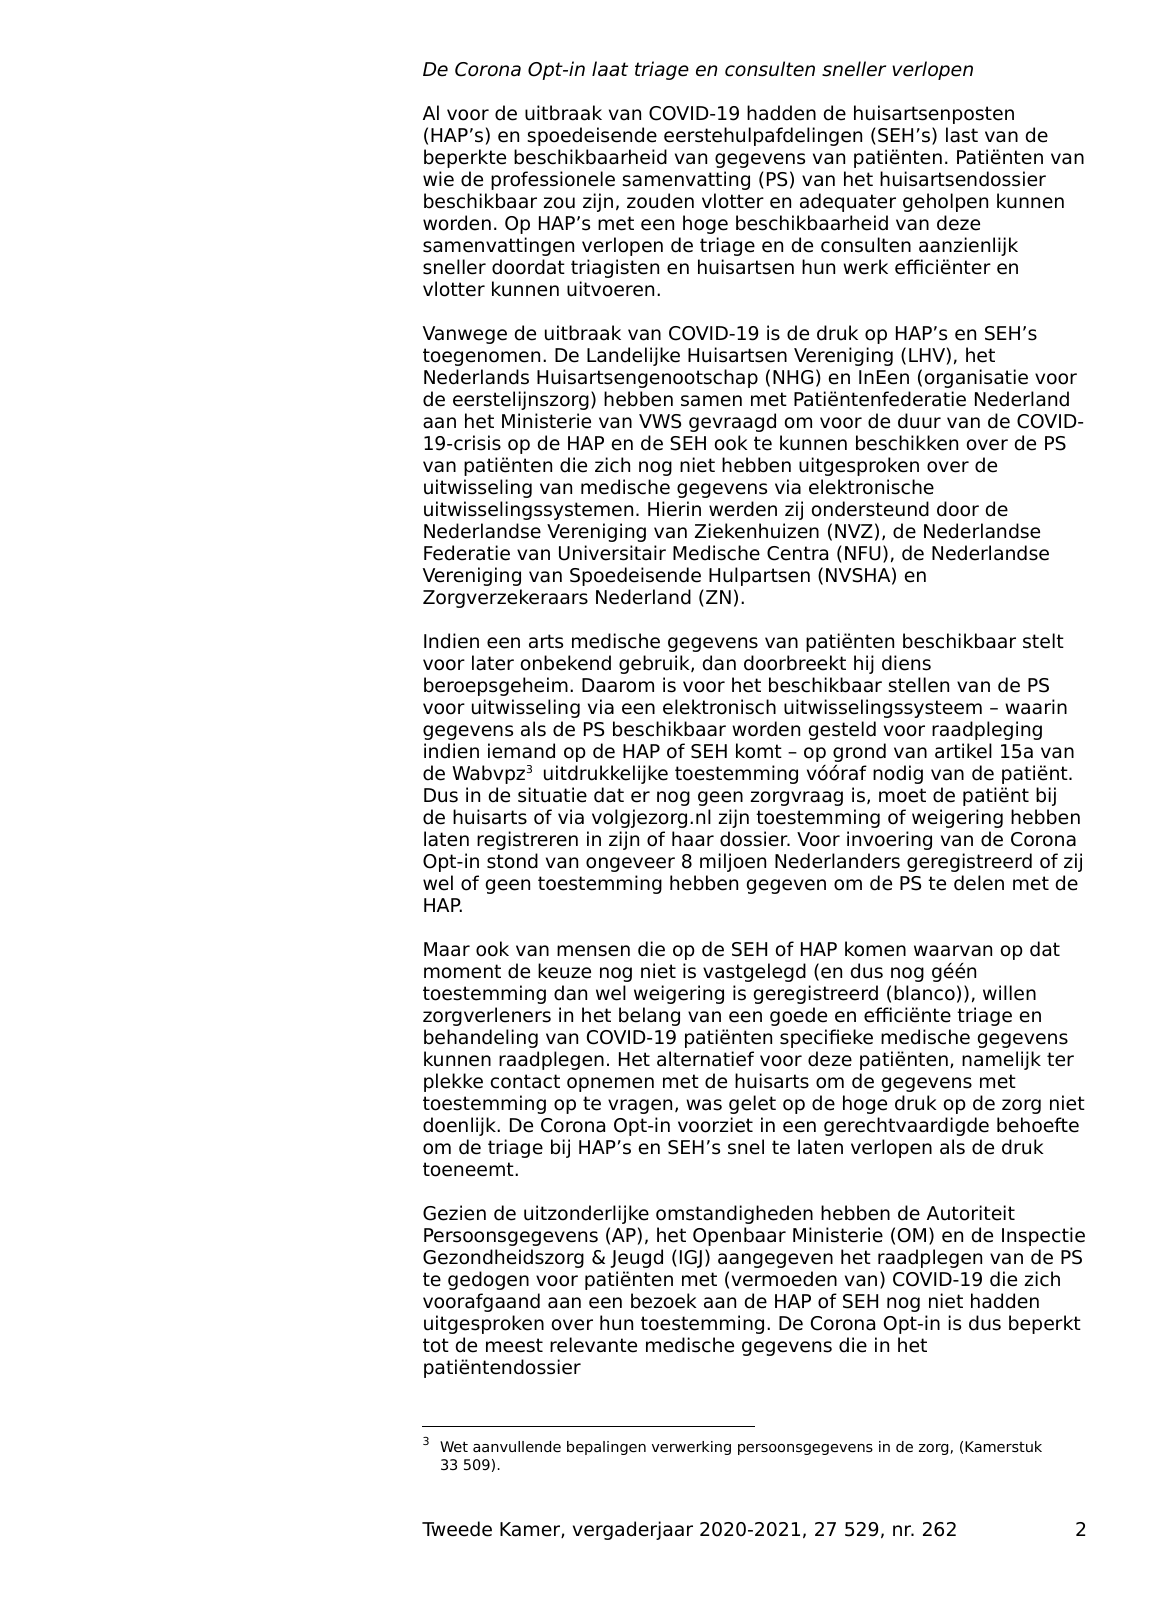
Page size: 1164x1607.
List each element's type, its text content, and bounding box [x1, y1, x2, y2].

text Gezien de uitzonderlijke omstandigheden hebben de Autoriteit Persoonsgegevens (AP), het Openbaar Ministerie (OM) en de Inspectie Gezondheidszorg & Jeugd (IGJ) aangegeven het raadplegen van de PS te gedogen voor patiënten met (vermoeden van) COVID-19 die zich voorafgaand aan een bezoek aan de HAP of SEH nog niet hadden uitgesproken over hun toestemming. De Corona Opt-in is dus beperkt tot de meest relevante medische gegevens die in het patiëntendossier [422, 1203, 1087, 1379]
text Maar ook van mensen die op de SEH of HAP komen waarvan op dat moment de keuze nog niet is vastgelegd (en dus nog géén toestemming dan wel weigering is geregistreerd (blanco)), willen zorgverleners in het belang van een goede en efficiënte triage en behandeling van COVID-19 patiënten specifieke medische gegevens kunnen raadplegen. Het alternatief voor deze patiënten, namelijk ter plekke contact opnemen met de huisarts om de gegevens met toestemming op te vragen, was gelet op de hoge druk op de zorg niet doenlijk. De Corona Opt-in voorziet in een gerechtvaardigde behoefte om de triage bij HAP’s en SEH’s snel te laten verlopen als de druk toeneemt. [422, 939, 1087, 1181]
text Indien een arts medische gegevens van patiënten beschikbaar stelt voor later onbekend gebruik, dan doorbreekt hij diens beroepsgeheim. Daarom is voor het beschikbaar stellen van de PS voor uitwisseling via een elektronisch uitwisselingssysteem – waarin gegevens als de PS beschikbaar worden gesteld voor raadpleging indien iemand op de HAP of SEH komt – op grond van artikel 15a van de Wabvpz uitdrukkelijke toestemming vóóraf nodig van de patiënt. Dus in de situatie dat er nog geen zorgvraag is, moet de patiënt bij de huisarts of via volgjezorg.nl zijn toestemming of weigering hebben laten registreren in zijn of haar dossier. Voor invoering van de Corona Opt-in stond van ongeveer 8 miljoen Nederlanders geregistreerd of zij wel of geen toestemming hebben gegeven om de PS te delen met de HAP. [422, 631, 1087, 917]
subtitle De Corona Opt-in laat triage en consulten sneller verlopen [422, 59, 1087, 81]
text Wet aanvullende bepalingen verwerking persoonsgegevens in de zorg, (Kamerstuk 33 509). [422, 1435, 1087, 1474]
text Vanwege de uitbraak van COVID-19 is de druk op HAP’s en SEH’s toegenomen. De Landelijke Huisartsen Vereniging (LHV), het Nederlands Huisartsengenootschap (NHG) en InEen (organisatie voor de eerstelijnszorg) hebben samen met Patiëntenfederatie Nederland aan het Ministerie van VWS gevraagd om voor de duur van de COVID-19-crisis op de HAP en de SEH ook te kunnen beschikken over de PS van patiënten die zich nog niet hebben uitgesproken over de uitwisseling van medische gegevens via elektronische uitwisselingssystemen. Hierin werden zij ondersteund door de Nederlandse Vereniging van Ziekenhuizen (NVZ), de Nederlandse Federatie van Universitair Medische Centra (NFU), de Nederlandse Vereniging van Spoedeisende Hulpartsen (NVSHA) en Zorgverzekeraars Nederland (ZN). [422, 323, 1087, 609]
text Al voor de uitbraak van COVID-19 hadden de huisartsenposten (HAP’s) en spoedeisende eerstehulpafdelingen (SEH’s) last van de beperkte beschikbaarheid van gegevens van patiënten. Patiënten van wie de professionele samenvatting (PS) van het huisartsendossier beschikbaar zou zijn, zouden vlotter en adequater geholpen kunnen worden. Op HAP’s met een hoge beschikbaarheid van deze samenvattingen verlopen de triage en de consulten aanzienlijk sneller doordat triagisten en huisartsen hun werk efficiënter en vlotter kunnen uitvoeren. [422, 103, 1087, 301]
